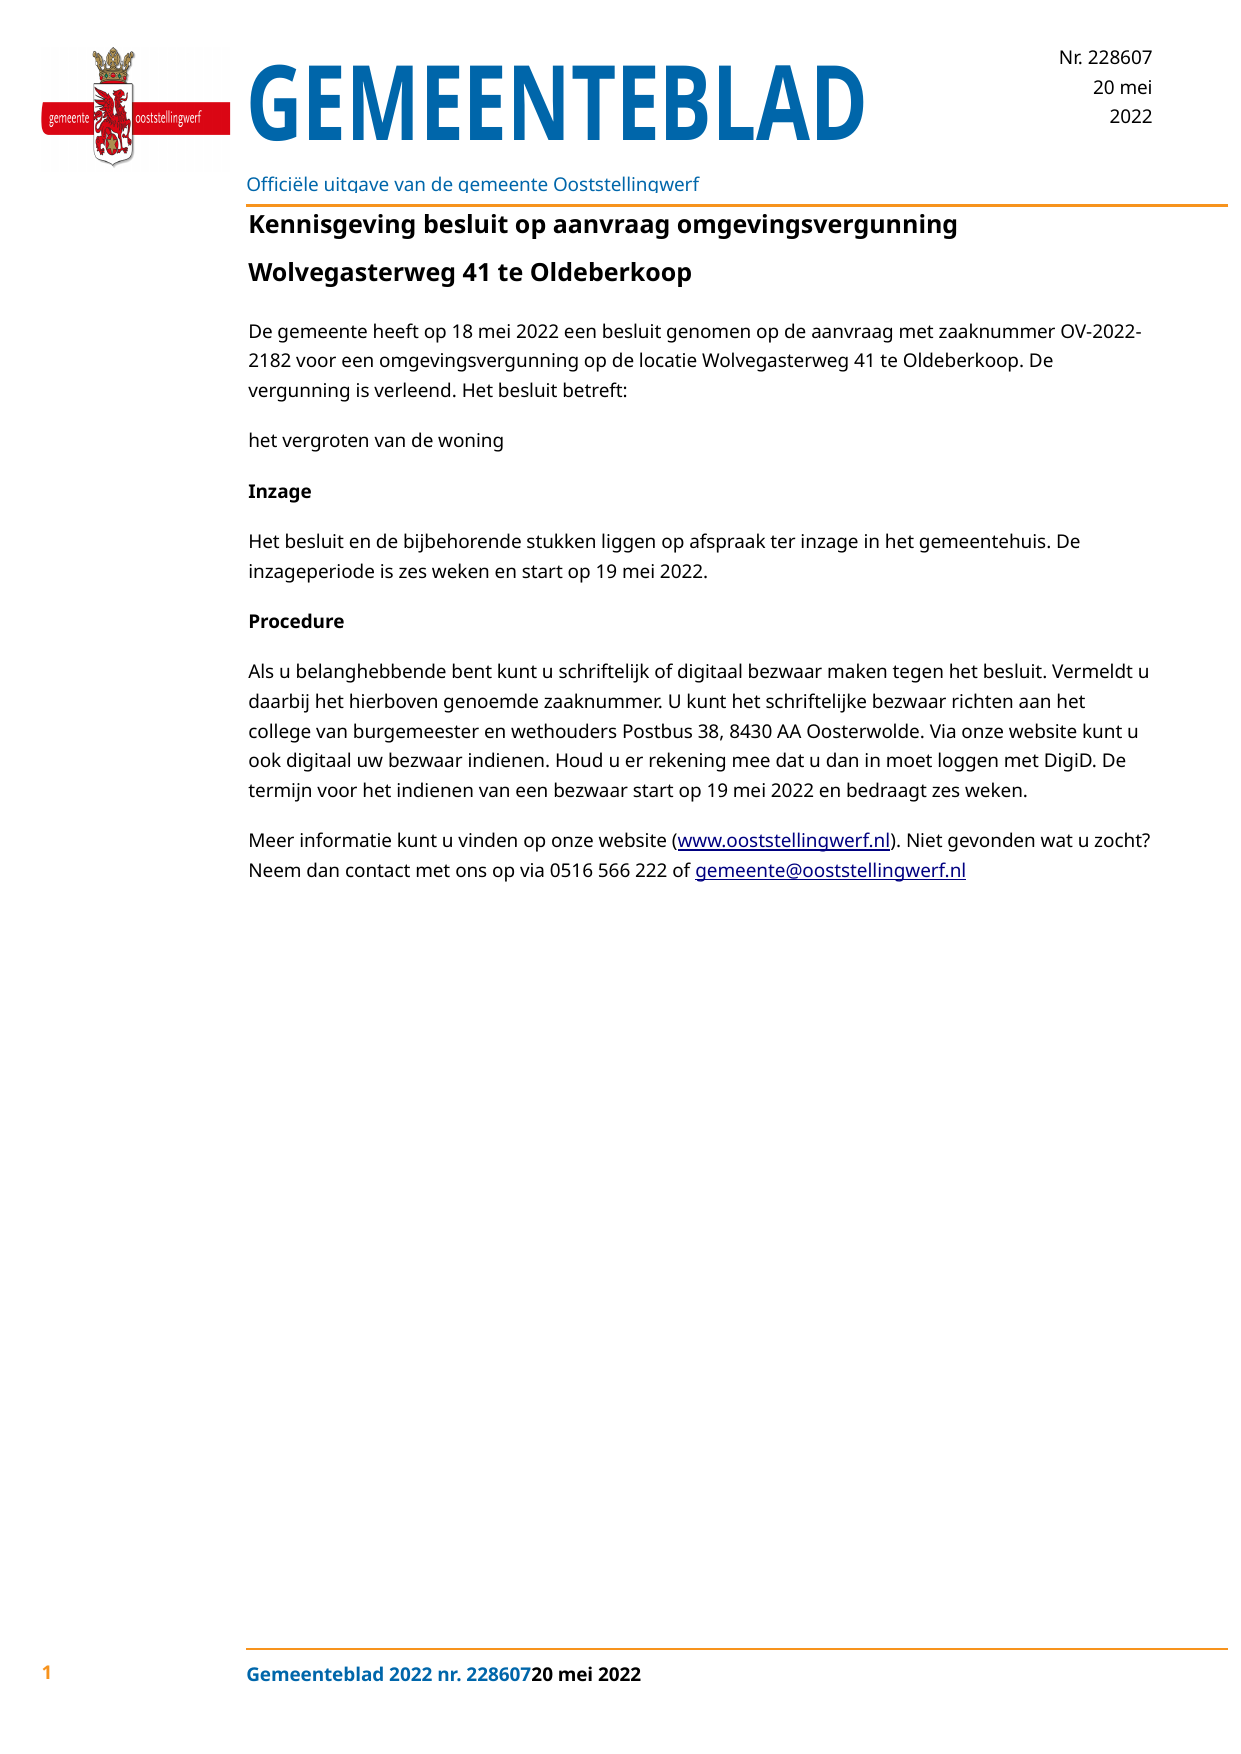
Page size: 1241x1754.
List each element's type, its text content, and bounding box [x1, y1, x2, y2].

text Het besluit en de bijbehorende stukken liggen op afspraak ter inzage in het gemeentehuis. De inzageperiode is zes weken en start op 19 mei 2022. [248, 528, 1152, 584]
picture [41, 47, 231, 172]
text Procedure [248, 608, 1152, 634]
text Inzage [248, 478, 1152, 504]
text Kennisgeving besluit op aanvraag omgevingsvergunning Wolvegasterweg 41 te Oldeberkoop [248, 207, 1152, 288]
text het vergroten van de woning [248, 427, 1152, 453]
text Meer informatie kunt u vinden op onze website (www.ooststellingwerf.nl). Niet gevonden wat u zocht? Neem dan contact met ons op via 0516 566 222 of gemeente@ooststellingwerf.nl [248, 827, 1152, 883]
text De gemeente heeft op 18 mei 2022 een besluit genomen op de aanvraag met zaaknummer OV-2022-2182 voor een omgevingsvergunning op de locatie Wolvegasterweg 41 te Oldeberkoop. De vergunning is verleend. Het besluit betreft: [248, 318, 1152, 403]
text Als u belanghebbende bent kunt u schriftelijk of digitaal bezwaar maken tegen het besluit. Vermeldt u daarbij het hierboven genoemde zaaknummer. U kunt het schriftelijke bezwaar richten aan het college van burgemeester en wethouders Postbus 38, 8430 AA Oosterwolde. Via onze website kunt u ook digitaal uw bezwaar indienen. Houd u er rekening mee dat u dan in moet loggen met DigiD. De termijn voor het indienen van een bezwaar start op 19 mei 2022 en bedraagt zes weken. [248, 659, 1152, 803]
